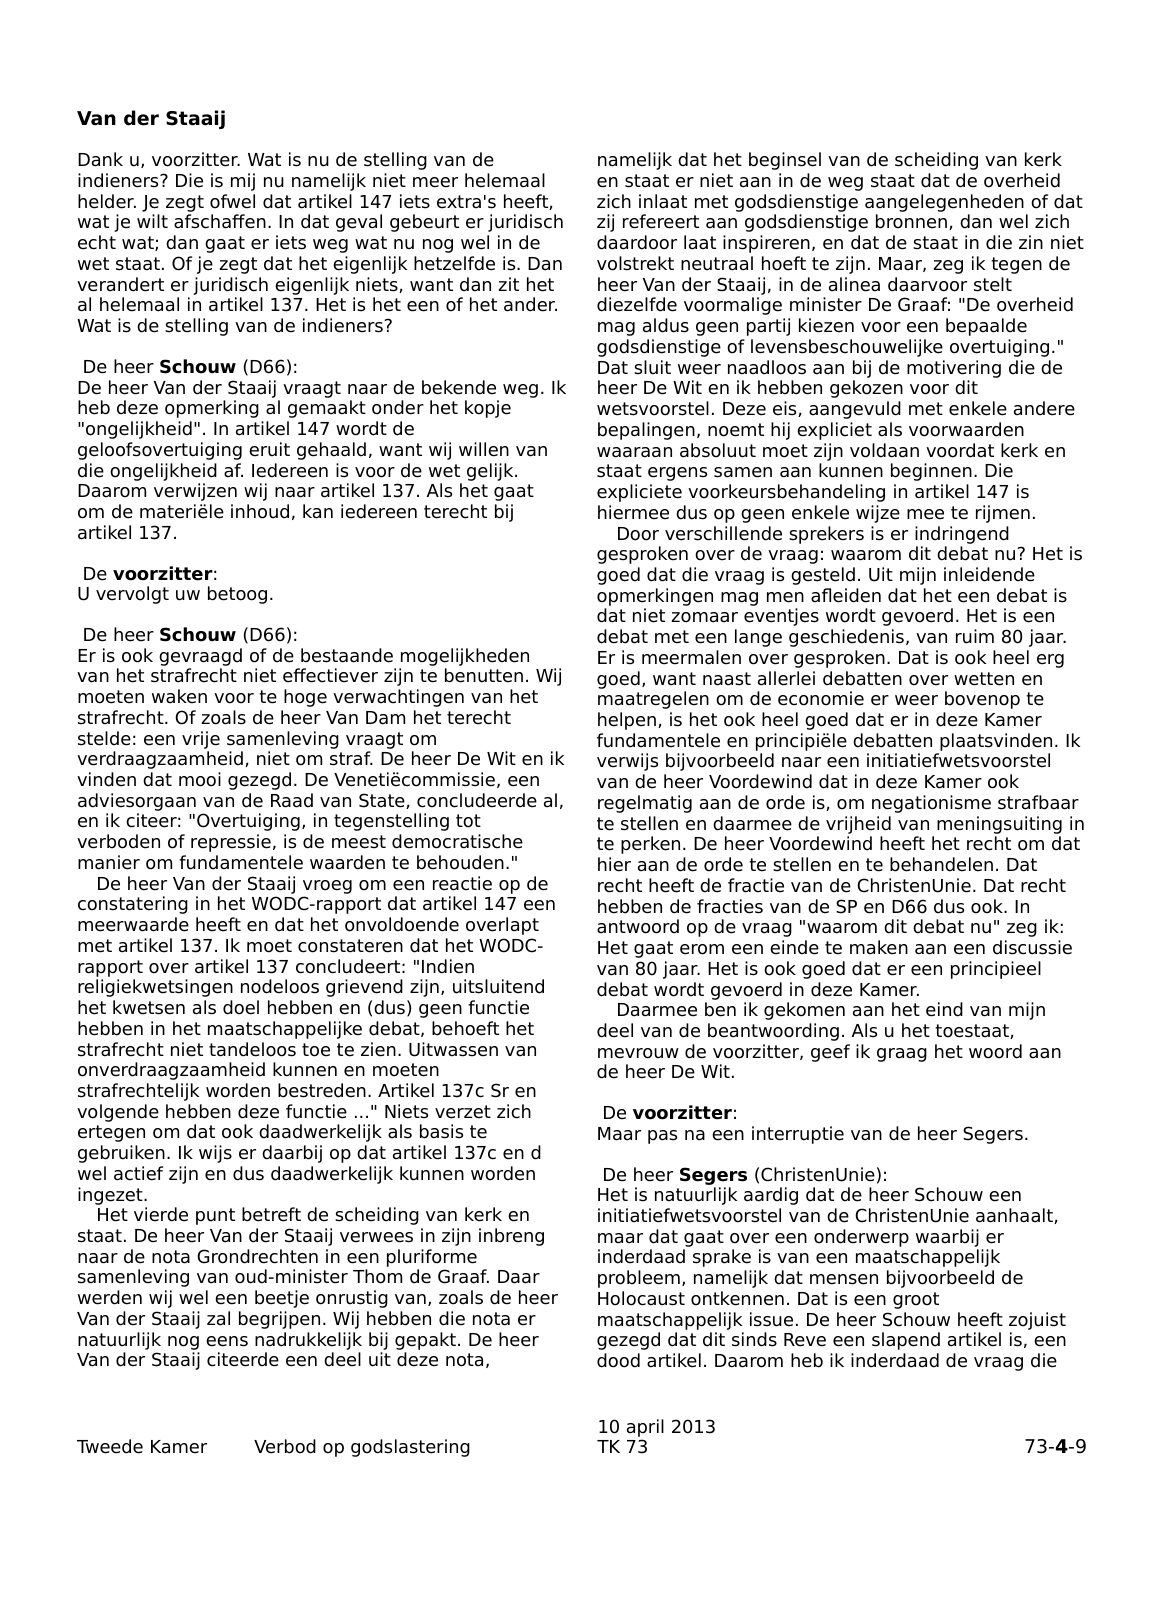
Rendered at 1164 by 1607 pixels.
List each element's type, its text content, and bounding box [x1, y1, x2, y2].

text De heer Van der Staaij vroeg om een reactie op de constatering in het WODC-rapport dat artikel 147 een meerwaarde heeft en dat het onvoldoende overlapt met artikel 137. Ik moet constateren dat het WODC-rapport over artikel 137 concludeert: "Indien religiekwetsingen nodeloos grievend zijn, uitsluitend het kwetsen als doel hebben en (dus) geen functie hebben in het maatschappelijke debat, behoeft het strafrecht niet tandeloos toe te zien. Uitwassen van onverdraagzaamheid kunnen en moeten strafrechtelijk worden bestreden. Artikel 137c Sr en volgende hebben deze functie ..." Niets verzet zich ertegen om dat ook daadwerkelijk als basis te gebruiken. Ik wijs er daarbij op dat artikel 137c en d wel actief zijn en dus daadwerkelijk kunnen worden ingezet. [77, 873, 567, 1205]
text U vervolgt uw betoog. [77, 584, 567, 605]
text De voorzitter: [596, 1103, 1087, 1124]
text Maar pas na een interruptie van de heer Segers. [596, 1124, 1087, 1144]
text Het is natuurlijk aardig dat de heer Schouw een initiatiefwetsvoorstel van de ChristenUnie aanhaalt, maar dat gaat over een onderwerp waarbij er inderdaad sprake is van een maatschappelijk probleem, namelijk dat mensen bijvoorbeeld de Holocaust ontkennen. Dat is een groot maatschappelijk issue. De heer Schouw heeft zojuist gezegd dat dit sinds Reve een slapend artikel is, een dood artikel. Daarom heb ik inderdaad de vraag die [596, 1185, 1087, 1372]
text De heer Segers (ChristenUnie): [596, 1164, 1087, 1185]
text De heer Van der Staaij vraagt naar de bekende weg. Ik heb deze opmerking al gemaakt onder het kopje "ongelijkheid". In artikel 147 wordt de geloofsovertuiging eruit gehaald, want wij willen van die ongelijkheid af. Iedereen is voor de wet gelijk. Daarom verwijzen wij naar artikel 137. Als het gaat om de materiële inhoud, kan iedereen terecht bij artikel 137. [77, 377, 567, 543]
text Daarmee ben ik gekomen aan het eind van mijn deel van de beantwoording. Als u het toestaat, mevrouw de voorzitter, geef ik graag het woord aan de heer De Wit. [596, 1000, 1087, 1083]
text De heer Schouw (D66): [77, 625, 567, 646]
text namelijk dat het beginsel van de scheiding van kerk en staat er niet aan in de weg staat dat de overheid zich inlaat met godsdienstige aangelegenheden of dat zij refereert aan godsdienstige bronnen, dan wel zich daardoor laat inspireren, en dat de staat in die zin niet volstrekt neutraal hoeft te zijn. Maar, zeg ik tegen de heer Van der Staaij, in de alinea daarvoor stelt diezelfde voormalige minister De Graaf: "De overheid mag aldus geen partij kiezen voor een bepaalde godsdienstige of levensbeschouwelijke overtuiging." Dat sluit weer naadloos aan bij de motivering die de heer De Wit en ik hebben gekozen voor dit wetsvoorstel. Deze eis, aangevuld met enkele andere bepalingen, noemt hij expliciet als voorwaarden waaraan absoluut moet zijn voldaan voordat kerk en staat ergens samen aan kunnen beginnen. Die expliciete voorkeursbehandeling in artikel 147 is hiermee dus op geen enkele wijze mee te rijmen. [596, 150, 1087, 523]
text Door verschillende sprekers is er indringend gesproken over de vraag: waarom dit debat nu? Het is goed dat die vraag is gesteld. Uit mijn inleidende opmerkingen mag men afleiden dat het een debat is dat niet zomaar eventjes wordt gevoerd. Het is een debat met een lange geschiedenis, van ruim 80 jaar. Er is meermalen over gesproken. Dat is ook heel erg goed, want naast allerlei debatten over wetten en maatregelen om de economie er weer bovenop te helpen, is het ook heel goed dat er in deze Kamer fundamentele en principiële debatten plaatsvinden. Ik verwijs bijvoorbeeld naar een initiatiefwetsvoorstel van de heer Voordewind dat in deze Kamer ook regelmatig aan de orde is, om negationisme strafbaar te stellen en daarmee de vrijheid van meningsuiting in te perken. De heer Voordewind heeft het recht om dat hier aan de orde te stellen en te behandelen. Dat recht heeft de fractie van de ChristenUnie. Dat recht hebben de fracties van de SP en D66 dus ook. In antwoord op de vraag "waarom dit debat nu" zeg ik: Het gaat erom een einde te maken aan een discussie van 80 jaar. Het is ook goed dat er een principieel debat wordt gevoerd in deze Kamer. [596, 523, 1087, 1000]
text De voorzitter: [77, 563, 567, 584]
text Het vierde punt betreft de scheiding van kerk en staat. De heer Van der Staaij verwees in zijn inbreng naar de nota Grondrechten in een pluriforme samenleving van oud-minister Thom de Graaf. Daar werden wij wel een beetje onrustig van, zoals de heer Van der Staaij zal begrijpen. Wij hebben die nota er natuurlijk nog eens nadrukkelijk bij gepakt. De heer Van der Staaij citeerde een deel uit deze nota, [77, 1205, 567, 1371]
text De heer Schouw (D66): [77, 357, 567, 377]
text Er is ook gevraagd of de bestaande mogelijkheden van het strafrecht niet effectiever zijn te benutten. Wij moeten waken voor te hoge verwachtingen van het strafrecht. Of zoals de heer Van Dam het terecht stelde: een vrije samenleving vraagt om verdraagzaamheid, niet om straf. De heer De Wit en ik vinden dat mooi gezegd. De Venetiëcommissie, een adviesorgaan van de Raad van State, concludeerde al, en ik citeer: "Overtuiging, in tegenstelling tot verboden of repressie, is de meest democratische manier om fundamentele waarden te behouden." [77, 646, 567, 873]
text Dank u, voorzitter. Wat is nu de stelling van de indieners? Die is mij nu namelijk niet meer helemaal helder. Je zegt ofwel dat artikel 147 iets extra's heeft, wat je wilt afschaffen. In dat geval gebeurt er juridisch echt wat; dan gaat er iets weg wat nu nog wel in de wet staat. Of je zegt dat het eigenlijk hetzelfde is. Dan verandert er juridisch eigenlijk niets, want dan zit het al helemaal in artikel 137. Het is het een of het ander. Wat is de stelling van de indieners? [77, 150, 567, 337]
